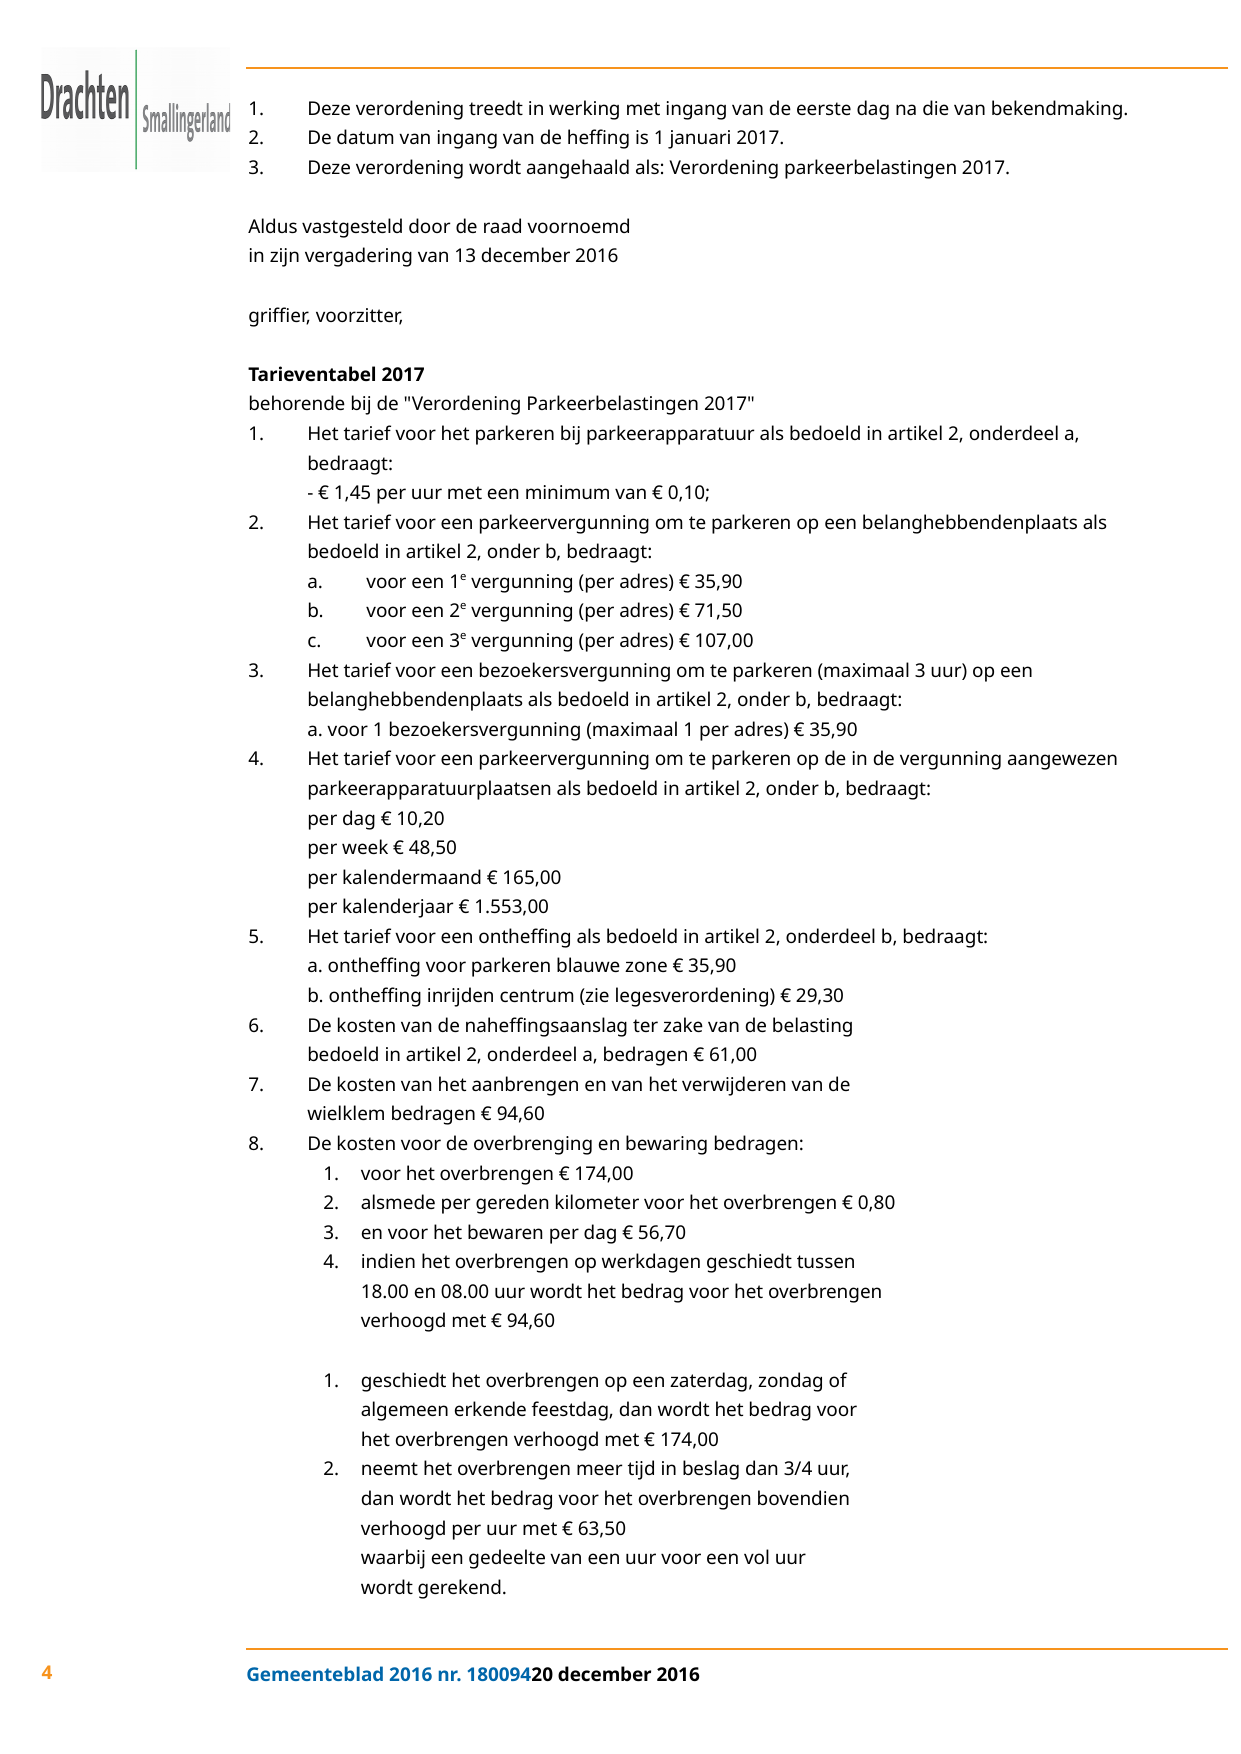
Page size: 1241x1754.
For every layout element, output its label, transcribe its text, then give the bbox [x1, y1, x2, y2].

list 18.00 en 08.00 uur wordt het bedrag voor het overbrengen [323, 1278, 1152, 1304]
text behorende bij de "Verordening Parkeerbelastingen 2017" [248, 391, 1152, 416]
list voor het overbrengen € 174,00 [323, 1160, 1152, 1186]
picture [41, 47, 231, 172]
text Aldus vastgesteld door de raad voornoemd [248, 213, 1152, 239]
list indien het overbrengen op werkdagen geschiedt tussen [323, 1248, 1152, 1274]
text in zijn vergadering van 13 december 2016 [248, 243, 1152, 268]
list waarbij een gedeelte van een uur voor een vol uur [323, 1544, 1152, 1570]
list neemt het overbrengen meer tijd in beslag dan 3/4 uur, [323, 1456, 1152, 1481]
list a. voor 1 bezoekersvergunning (maximaal 1 per adres) € 35,90 [248, 716, 1152, 742]
list De datum van ingang van de heffing is 1 januari 2017. [248, 124, 1152, 150]
list De kosten voor de overbrenging en bewaring bedragen: [248, 1130, 1152, 1156]
list a. ontheffing voor parkeren blauwe zone € 35,90 [248, 953, 1152, 978]
list wordt gerekend. [323, 1574, 1152, 1600]
list per kalendermaand € 165,00 [248, 864, 1152, 890]
list Het tarief voor een bezoekersvergunning om te parkeren (maximaal 3 uur) op een belanghebbendenplaats als bedoeld in artikel 2, onder b, bedraagt: [248, 657, 1152, 712]
list - € 1,45 per uur met een minimum van € 0,10; [248, 479, 1152, 505]
list Het tarief voor een parkeervergunning om te parkeren op een belanghebbendenplaats als bedoeld in artikel 2, onder b, bedraagt: [248, 509, 1152, 564]
list alsmede per gereden kilometer voor het overbrengen € 0,80 [323, 1189, 1152, 1215]
list per kalenderjaar € 1.553,00 [248, 893, 1152, 919]
list dan wordt het bedrag voor het overbrengen bovendien [323, 1485, 1152, 1511]
list Deze verordening treedt in werking met ingang van de eerste dag na die van bekendmaking. [248, 95, 1152, 121]
list Het tarief voor het parkeren bij parkeerapparatuur als bedoeld in artikel 2, onderdeel a, bedraagt: [248, 420, 1152, 476]
list Het tarief voor een parkeervergunning om te parkeren op de in de vergunning aangewezen parkeerapparatuurplaatsen als bedoeld in artikel 2, onder b, bedraagt: [248, 746, 1152, 801]
list geschiedt het overbrengen op een zaterdag, zondag of [323, 1367, 1152, 1393]
list De kosten van het aanbrengen en van het verwijderen van de [248, 1071, 1152, 1097]
list Deze verordening wordt aangehaald als: Verordening parkeerbelastingen 2017. [248, 154, 1152, 180]
list algemeen erkende feestdag, dan wordt het bedrag voor [323, 1396, 1152, 1422]
list verhoogd per uur met € 63,50 [323, 1515, 1152, 1541]
list het overbrengen verhoogd met € 174,00 [323, 1426, 1152, 1452]
list wielklem bedragen € 94,60 [248, 1101, 1152, 1126]
list Het tarief voor een ontheffing als bedoeld in artikel 2, onderdeel b, bedraagt: [248, 923, 1152, 949]
list voor een 2e vergunning (per adres) € 71,50 [307, 598, 1152, 623]
list verhoogd met € 94,60 [323, 1308, 1152, 1333]
text Tarieventabel 2017 [248, 361, 1152, 387]
list b. ontheffing inrijden centrum (zie legesverordening) € 29,30 [248, 982, 1152, 1008]
list bedoeld in artikel 2, onderdeel a, bedragen € 61,00 [248, 1041, 1152, 1067]
list De kosten van de naheffingsaanslag ter zake van de belasting [248, 1012, 1152, 1038]
list per week € 48,50 [248, 834, 1152, 860]
list voor een 3e vergunning (per adres) € 107,00 [307, 627, 1152, 653]
list en voor het bewaren per dag € 56,70 [323, 1219, 1152, 1245]
list per dag € 10,20 [248, 805, 1152, 831]
text griffier, voorzitter, [248, 302, 1152, 328]
list voor een 1e vergunning (per adres) € 35,90 [307, 568, 1152, 594]
